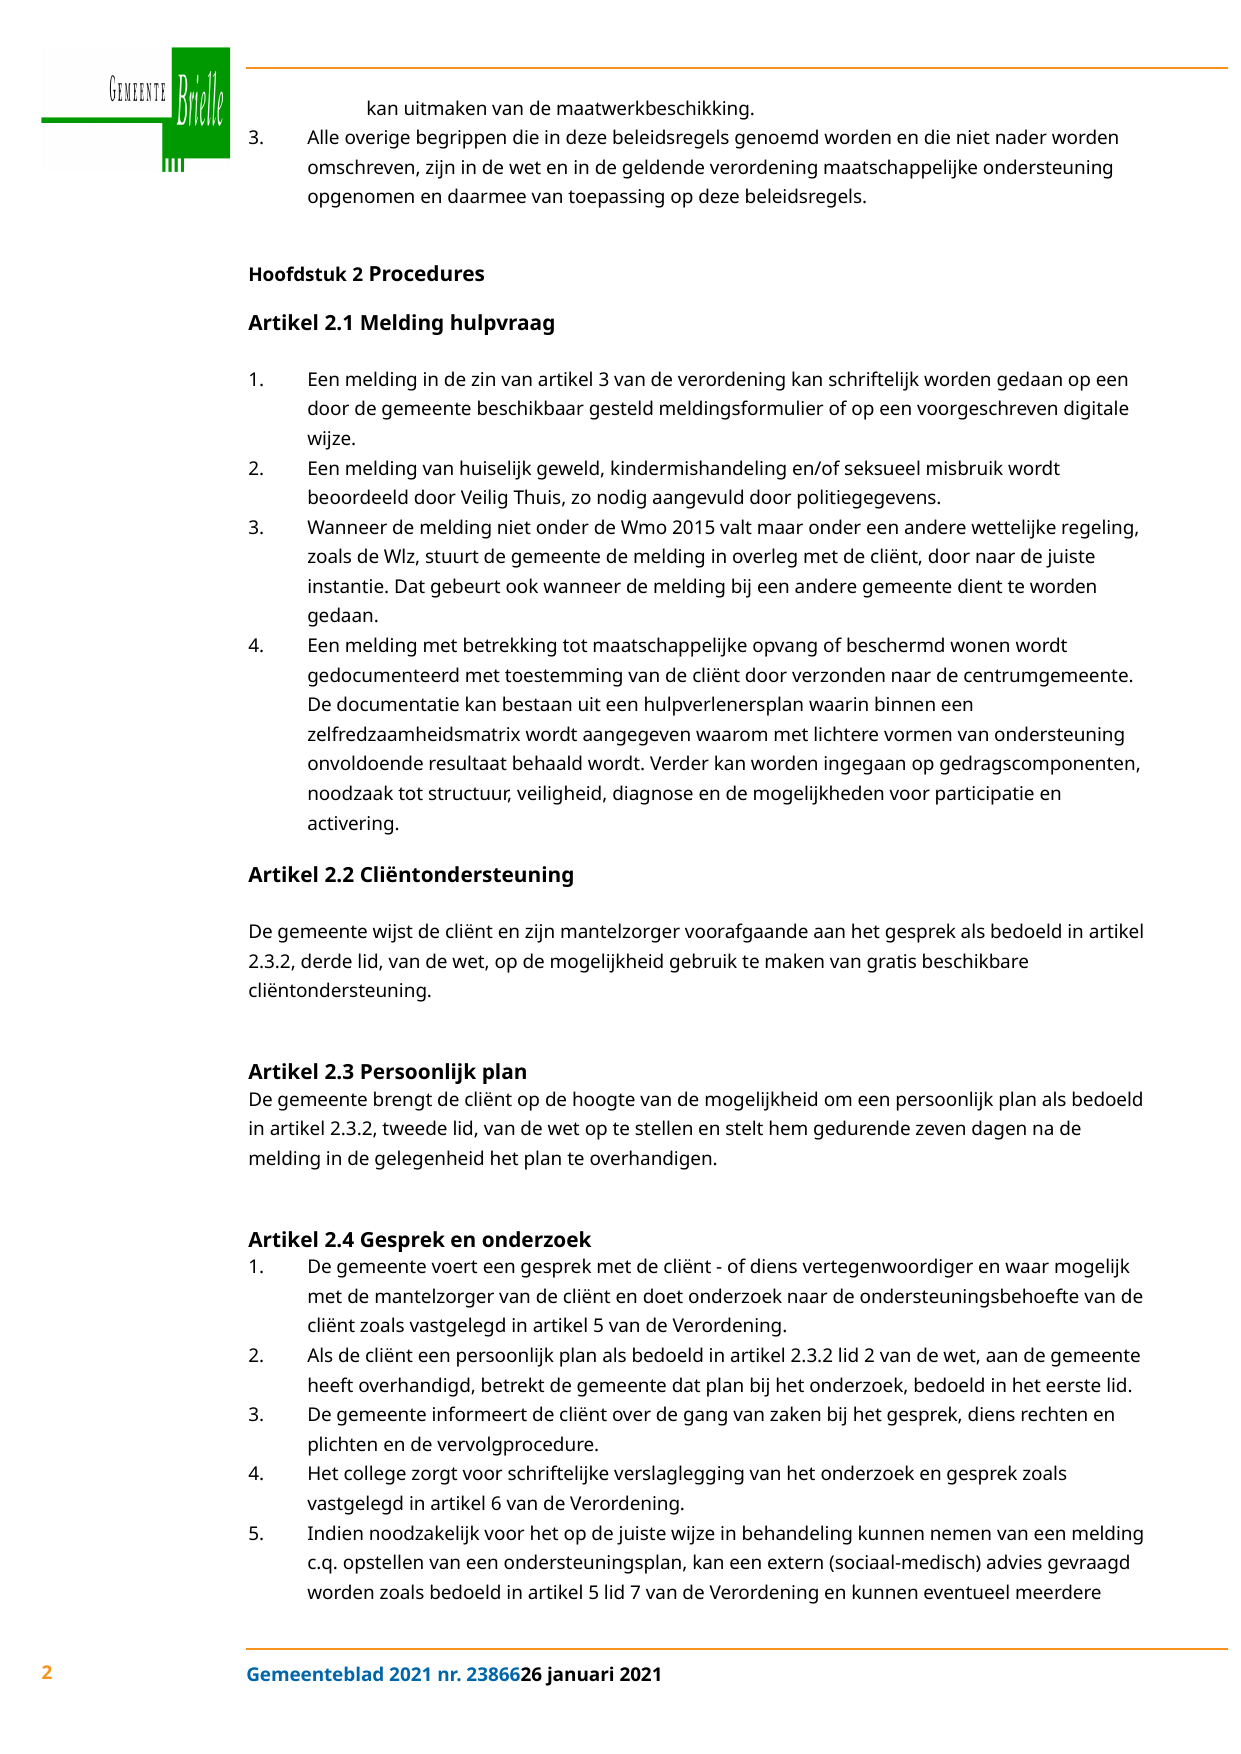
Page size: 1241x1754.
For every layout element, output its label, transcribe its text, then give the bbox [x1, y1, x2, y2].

list Wanneer de melding niet onder de Wmo 2015 valt maar onder een andere wettelijke regeling, zoals de Wlz, stuurt de gemeente de melding in overleg met de cliënt, door naar de juiste instantie. Dat gebeurt ook wanneer de melding bij een andere gemeente dient te worden gedaan. [248, 514, 1152, 628]
list kan uitmaken van de maatwerkbeschikking. [307, 95, 1152, 121]
list Alle overige begrippen die in deze beleidsregels genoemd worden en die niet nader worden omschreven, zijn in de wet en in de geldende verordening maatschappelijke ondersteuning opgenomen en daarmee van toepassing op deze beleidsregels. [248, 124, 1152, 209]
list Indien noodzakelijk voor het op de juiste wijze in behandeling kunnen nemen van een melding c.q. opstellen van een ondersteuningsplan, kan een extern (sociaal-medisch) advies gevraagd worden zoals bedoeld in artikel 5 lid 7 van de Verordening en kunnen eventueel meerdere [248, 1520, 1152, 1604]
text De gemeente brengt de cliënt op de hoogte van de mogelijkheid om een persoonlijk plan als bedoeld in artikel 2.3.2, tweede lid, van de wet op te stellen en stelt hem gedurende zeven dagen na de melding in de gelegenheid het plan te overhandigen. [248, 1086, 1152, 1171]
picture [41, 47, 231, 172]
list Een melding in de zin van artikel 3 van de verordening kan schriftelijk worden gedaan op een door de gemeente beschikbaar gesteld meldingsformulier of op een voorgeschreven digitale wijze. [248, 366, 1152, 451]
list Een melding met betrekking tot maatschappelijke opvang of beschermd wonen wordt gedocumenteerd met toestemming van de cliënt door verzonden naar de centrumgemeente. De documentatie kan bestaan uit een hulpverlenersplan waarin binnen een zelfredzaamheidsmatrix wordt aangegeven waarom met lichtere vormen van ondersteuning onvoldoende resultaat behaald wordt. Verder kan worden ingegaan op gedragscomponenten, noodzaak tot structuur, veiligheid, diagnose en de mogelijkheden voor participatie en activering. [248, 632, 1152, 836]
list Als de cliënt een persoonlijk plan als bedoeld in artikel 2.3.2 lid 2 van de wet, aan de gemeente heeft overhandigd, betrekt de gemeente dat plan bij het onderzoek, bedoeld in het eerste lid. [248, 1342, 1152, 1397]
list Een melding van huiselijk geweld, kindermishandeling en/of seksueel misbruik wordt beoordeeld door Veilig Thuis, zo nodig aangevuld door politiegegevens. [248, 455, 1152, 510]
list De gemeente informeert de cliënt over de gang van zaken bij het gesprek, diens rechten en plichten en de vervolgprocedure. [248, 1401, 1152, 1457]
text Artikel 2.3 Persoonlijk plan [248, 1057, 1152, 1086]
text Hoofdstuk 2 Procedures [248, 259, 1152, 287]
text Artikel 2.2 Cliëntondersteuning [248, 860, 1152, 889]
list Het college zorgt voor schriftelijke verslaglegging van het onderzoek en gesprek zoals vastgelegd in artikel 6 van de Verordening. [248, 1461, 1152, 1516]
list De gemeente voert een gesprek met de cliënt - of diens vertegenwoordiger en waar mogelijk met de mantelzorger van de cliënt en doet onderzoek naar de ondersteuningsbehoefte van de cliënt zoals vastgelegd in artikel 5 van de Verordening. [248, 1253, 1152, 1338]
text De gemeente wijst de cliënt en zijn mantelzorger voorafgaande aan het gesprek als bedoeld in artikel 2.3.2, derde lid, van de wet, op de mogelijkheid gebruik te maken van gratis beschikbare cliëntondersteuning. [248, 918, 1152, 1003]
text Artikel 2.4 Gesprek en onderzoek [248, 1225, 1152, 1253]
text Artikel 2.1 Melding hulpvraag [248, 308, 1152, 336]
